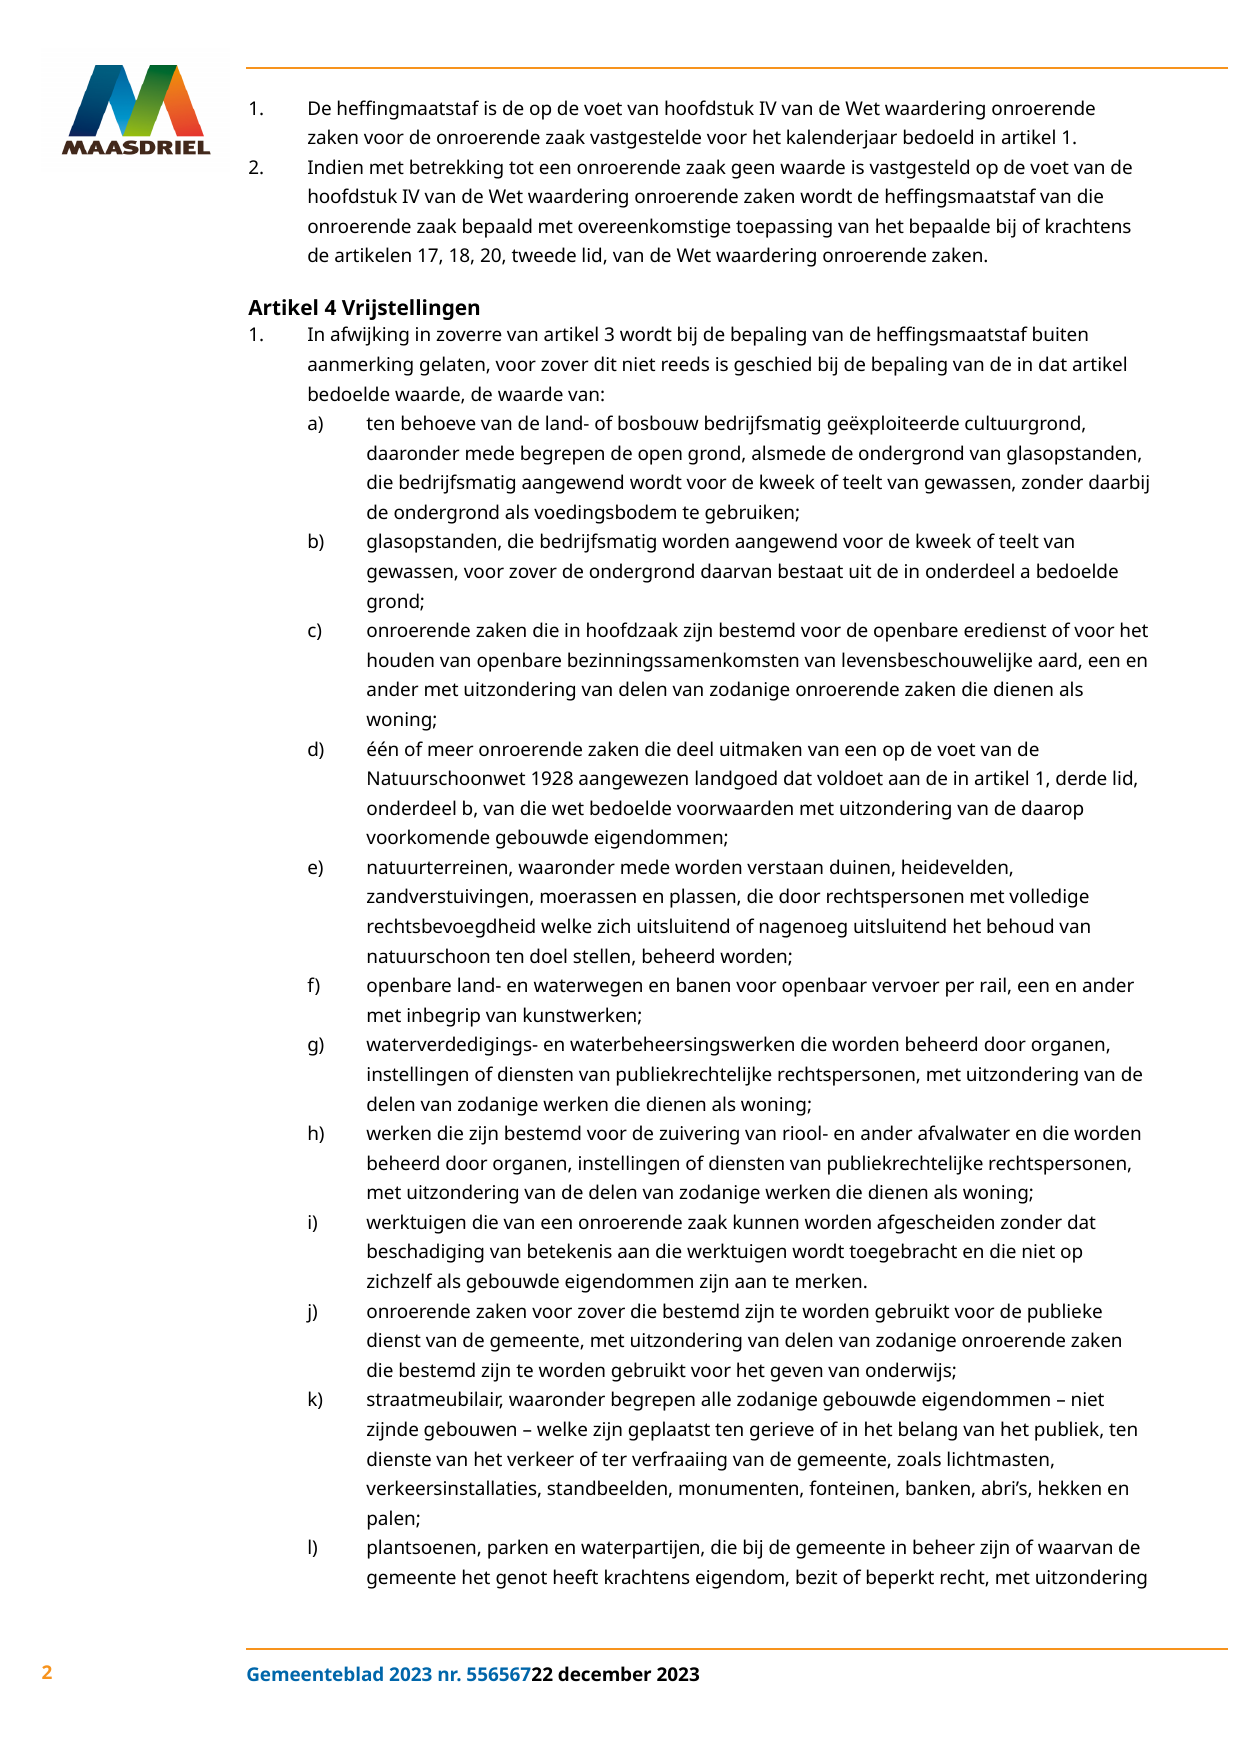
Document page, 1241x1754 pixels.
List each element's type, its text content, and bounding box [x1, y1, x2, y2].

list Indien met betrekking tot een onroerende zaak geen waarde is vastgesteld op de voet van de hoofdstuk IV van de Wet waardering onroerende zaken wordt de heffingsmaatstaf van die onroerende zaak bepaald met overeenkomstige toepassing van het bepaalde bij of krachtens de artikelen 17, 18, 20, tweede lid, van de Wet waardering onroerende zaken. [248, 154, 1152, 268]
picture [41, 47, 231, 172]
list In afwijking in zoverre van artikel 3 wordt bij de bepaling van de heffingsmaatstaf buiten aanmerking gelaten, voor zover dit niet reeds is geschied bij de bepaling van de in dat artikel bedoelde waarde, de waarde van: [248, 322, 1152, 406]
list onroerende zaken die in hoofdzaak zijn bestemd voor de openbare eredienst of voor het houden van openbare bezinningssamenkomsten van levensbeschouwelijke aard, een en ander met uitzondering van delen van zodanige onroerende zaken die dienen als woning; [307, 617, 1152, 732]
list werktuigen die van een onroerende zaak kunnen worden afgescheiden zonder dat beschadiging van betekenis aan die werktuigen wordt toegebracht en die niet op zichzelf als gebouwde eigendommen zijn aan te merken. [307, 1209, 1152, 1294]
list De heffingmaatstaf is de op de voet van hoofdstuk IV van de Wet waardering onroerende zaken voor de onroerende zaak vastgestelde voor het kalenderjaar bedoeld in artikel 1. [248, 95, 1152, 150]
list glasopstanden, die bedrijfsmatig worden aangewend voor de kweek of teelt van gewassen, voor zover de ondergrond daarvan bestaat uit de in onderdeel a bedoelde grond; [307, 529, 1152, 613]
list natuurterreinen, waaronder mede worden verstaan duinen, heidevelden, zandverstuivingen, moerassen en plassen, die door rechtspersonen met volledige rechtsbevoegdheid welke zich uitsluitend of nagenoeg uitsluitend het behoud van natuurschoon ten doel stellen, beheerd worden; [307, 854, 1152, 968]
text Artikel 4 Vrijstellingen [248, 293, 1152, 322]
list straatmeubilair, waaronder begrepen alle zodanige gebouwde eigendommen – niet zijnde gebouwen – welke zijn geplaatst ten gerieve of in het belang van het publiek, ten dienste van het verkeer of ter verfraaiing van de gemeente, zoals lichtmasten, verkeersinstallaties, standbeelden, monumenten, fonteinen, banken, abri’s, hekken en palen; [307, 1387, 1152, 1531]
list werken die zijn bestemd voor de zuivering van riool- en ander afvalwater en die worden beheerd door organen, instellingen of diensten van publiekrechtelijke rechtspersonen, met uitzondering van de delen van zodanige werken die dienen als woning; [307, 1120, 1152, 1205]
list openbare land- en waterwegen en banen voor openbaar vervoer per rail, een en ander met inbegrip van kunstwerken; [307, 972, 1152, 1028]
list onroerende zaken voor zover die bestemd zijn te worden gebruikt voor de publieke dienst van de gemeente, met uitzondering van delen van zodanige onroerende zaken die bestemd zijn te worden gebruikt voor het geven van onderwijs; [307, 1298, 1152, 1383]
list waterverdedigings- en waterbeheersingswerken die worden beheerd door organen, instellingen of diensten van publiekrechtelijke rechtspersonen, met uitzondering van de delen van zodanige werken die dienen als woning; [307, 1032, 1152, 1116]
list ten behoeve van de land- of bosbouw bedrijfsmatig geëxploiteerde cultuurgrond, daaronder mede begrepen de open grond, alsmede de ondergrond van glasopstanden, die bedrijfsmatig aangewend wordt voor de kweek of teelt van gewassen, zonder daarbij de ondergrond als voedingsbodem te gebruiken; [307, 410, 1152, 525]
list één of meer onroerende zaken die deel uitmaken van een op de voet van de Natuurschoonwet 1928 aangewezen landgoed dat voldoet aan de in artikel 1, derde lid, onderdeel b, van die wet bedoelde voorwaarden met uitzondering van de daarop voorkomende gebouwde eigendommen; [307, 736, 1152, 850]
list plantsoenen, parken en waterpartijen, die bij de gemeente in beheer zijn of waarvan de gemeente het genot heeft krachtens eigendom, bezit of beperkt recht, met uitzondering [307, 1534, 1152, 1590]
